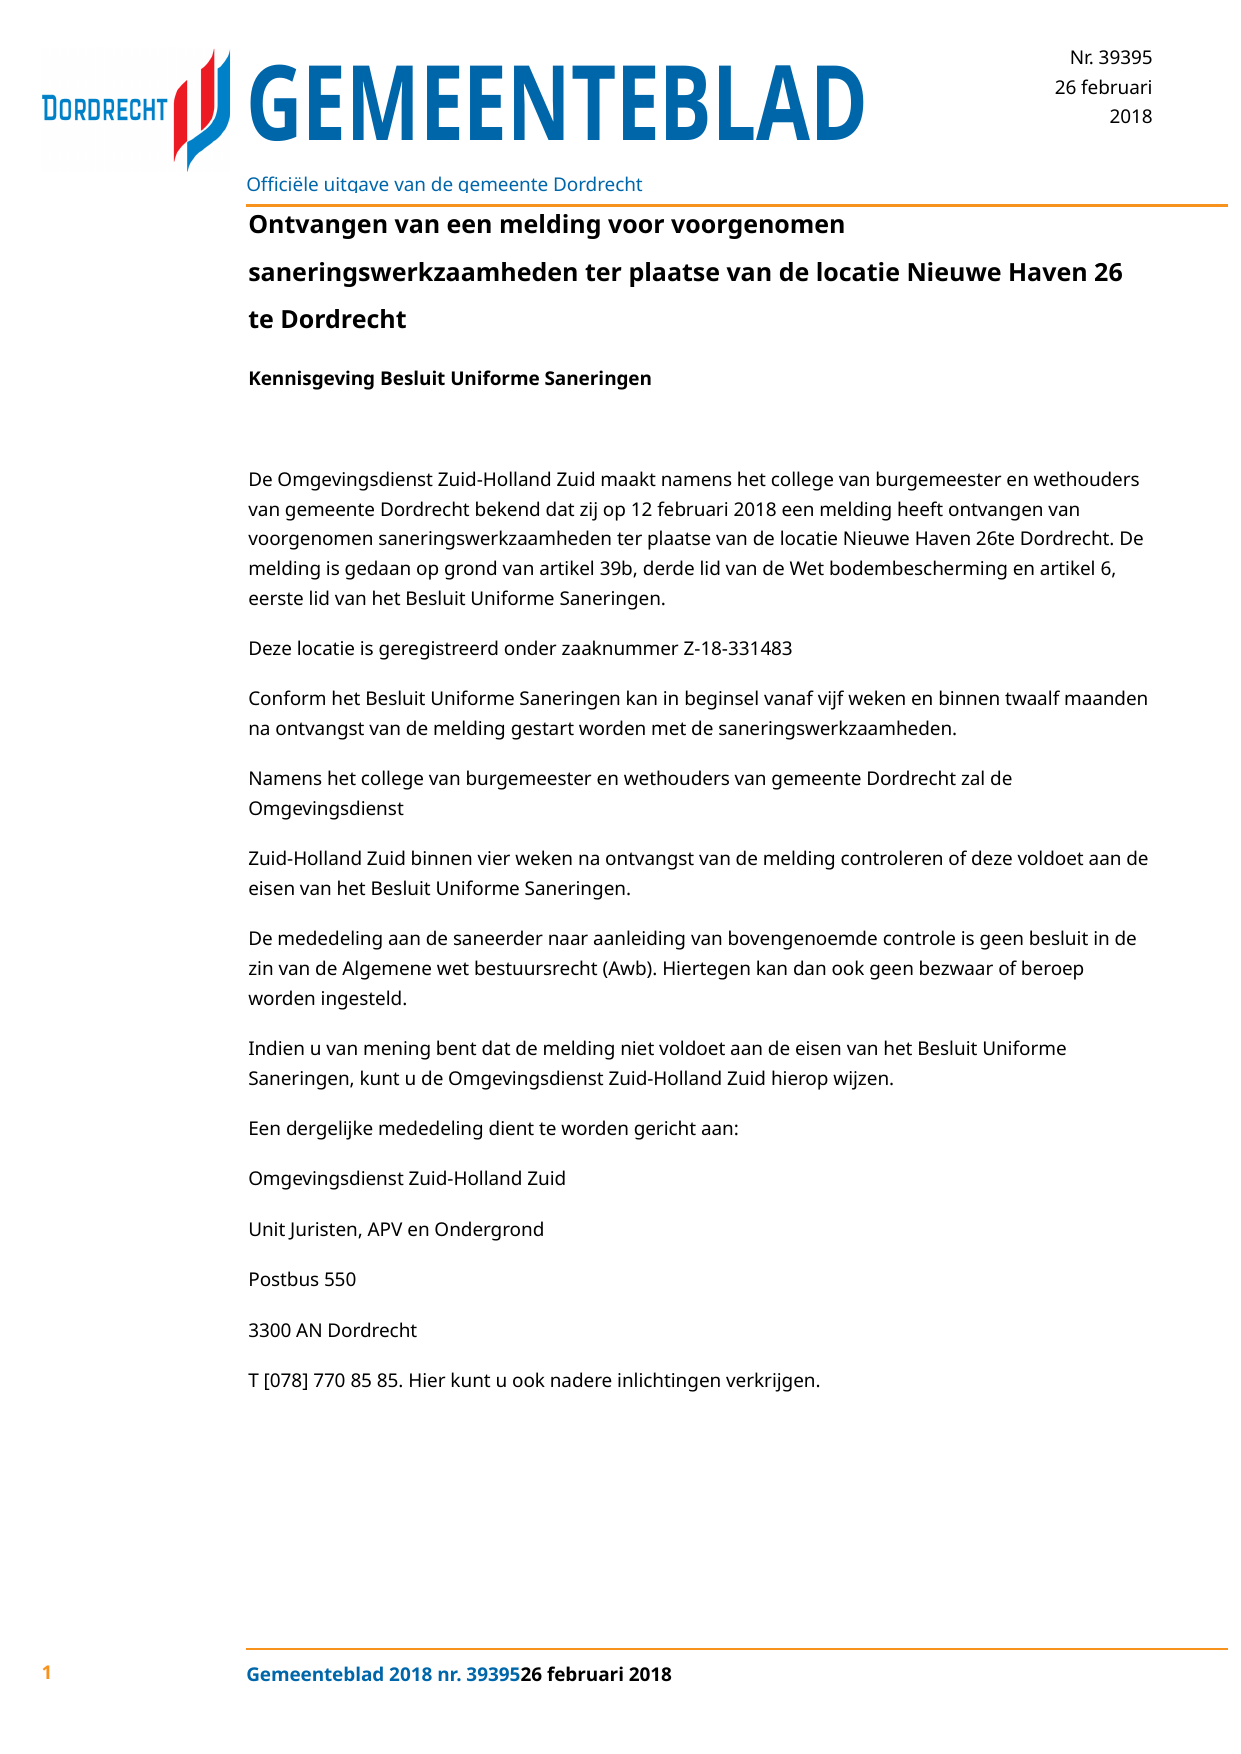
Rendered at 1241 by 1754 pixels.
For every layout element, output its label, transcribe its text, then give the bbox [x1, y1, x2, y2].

text Postbus 550 [248, 1266, 1152, 1292]
text Namens het college van burgemeester en wethouders van gemeente Dordrecht zal de Omgevingsdienst [248, 766, 1152, 821]
text Unit Juristen, APV en Ondergrond [248, 1216, 1152, 1242]
text Omgevingsdienst Zuid-Holland Zuid [248, 1166, 1152, 1191]
text Een dergelijke mededeling dient te worden gericht aan: [248, 1115, 1152, 1141]
text 3300 AN Dordrecht [248, 1317, 1152, 1342]
text Conform het Besluit Uniforme Saneringen kan in beginsel vanaf vijf weken en binnen twaalf maanden na ontvangst van de melding gestart worden met de saneringswerkzaamheden. [248, 686, 1152, 741]
text Zuid-Holland Zuid binnen vier weken na ontvangst van de melding controleren of deze voldoet aan de eisen van het Besluit Uniforme Saneringen. [248, 846, 1152, 901]
text Ontvangen van een melding voor voorgenomen saneringswerkzaamheden ter plaatse van de locatie Nieuwe Haven 26 te Dordrecht [248, 207, 1152, 336]
text Indien u van mening bent dat de melding niet voldoet aan de eisen van het Besluit Uniforme Saneringen, kunt u de Omgevingsdienst Zuid-Holland Zuid hierop wijzen. [248, 1035, 1152, 1090]
text T [078] 770 85 85. Hier kunt u ook nadere inlichtingen verkrijgen. [248, 1367, 1152, 1393]
text De mededeling aan de saneerder naar aanleiding van bovengenoemde controle is geen besluit in de zin van de Algemene wet bestuursrecht (Awb). Hiertegen kan dan ook geen bezwaar of beroep worden ingesteld. [248, 926, 1152, 1010]
text Deze locatie is geregistreerd onder zaaknummer Z-18-331483 [248, 635, 1152, 661]
text De Omgevingsdienst Zuid-Holland Zuid maakt namens het college van burgemeester en wethouders van gemeente Dordrecht bekend dat zij op 12 februari 2018 een melding heeft ontvangen van voorgenomen saneringswerkzaamheden ter plaatse van de locatie Nieuwe Haven 26te Dordrecht. De melding is gedaan op grond van artikel 39b, derde lid van de Wet bodembescherming en artikel 6, eerste lid van het Besluit Uniforme Saneringen. [248, 466, 1152, 610]
picture [41, 47, 231, 172]
text Kennisgeving Besluit Uniforme Saneringen [248, 366, 1152, 391]
